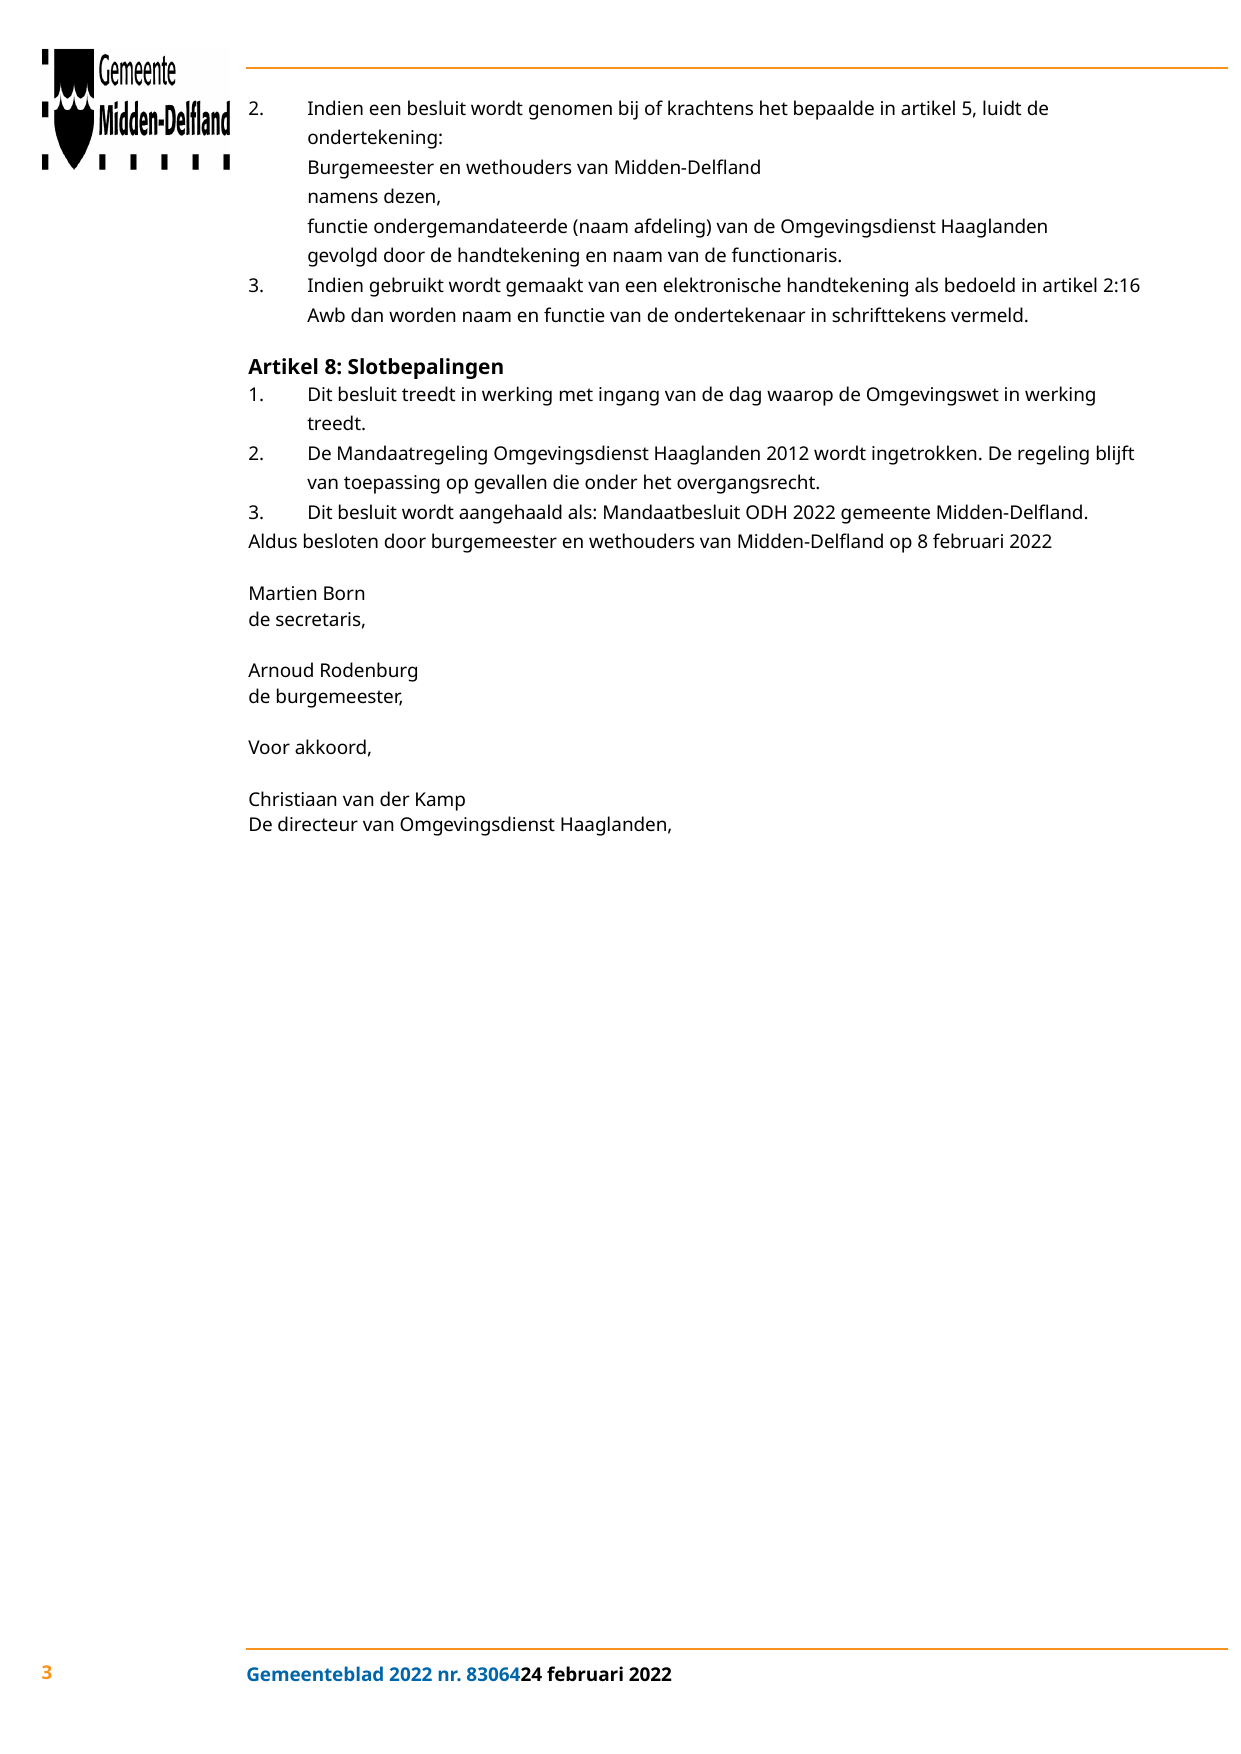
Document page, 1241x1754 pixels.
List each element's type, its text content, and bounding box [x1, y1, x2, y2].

text Martien Born [248, 580, 1152, 606]
text De directeur van Omgevingsdienst Haaglanden, [248, 812, 1152, 837]
text de secretaris, [248, 606, 1152, 632]
list Indien een besluit wordt genomen bij of krachtens het bepaalde in artikel 5, luidt de ondertekening: [248, 95, 1152, 150]
list Burgemeester en wethouders van Midden-Delfland [248, 154, 1152, 180]
list namens dezen, [248, 183, 1152, 209]
list Dit besluit treedt in werking met ingang van de dag waarop de Omgevingswet in werking treedt. [248, 381, 1152, 436]
list De Mandaatregeling Omgevingsdienst Haaglanden 2012 wordt ingetrokken. De regeling blijft van toepassing op gevallen die onder het overgangsrecht. [248, 440, 1152, 495]
text Christiaan van der Kamp [248, 786, 1152, 812]
text Voor akkoord, [248, 734, 1152, 760]
list gevolgd door de handtekening en naam van de functionaris. [248, 243, 1152, 268]
picture [41, 47, 231, 172]
text Arnoud Rodenburg [248, 657, 1152, 683]
text de burgemeester, [248, 683, 1152, 709]
list Dit besluit wordt aangehaald als: Mandaatbesluit ODH 2022 gemeente Midden-Delfland. [248, 499, 1152, 525]
text Aldus besloten door burgemeester en wethouders van Midden-Delfland op 8 februari 2022 [248, 529, 1152, 554]
list Indien gebruikt wordt gemaakt van een elektronische handtekening als bedoeld in artikel 2:16 Awb dan worden naam en functie van de ondertekenaar in schrifttekens vermeld. [248, 272, 1152, 328]
text Artikel 8: Slotbepalingen [248, 352, 1152, 381]
list functie ondergemandateerde (naam afdeling) van de Omgevingsdienst Haaglanden [248, 213, 1152, 239]
